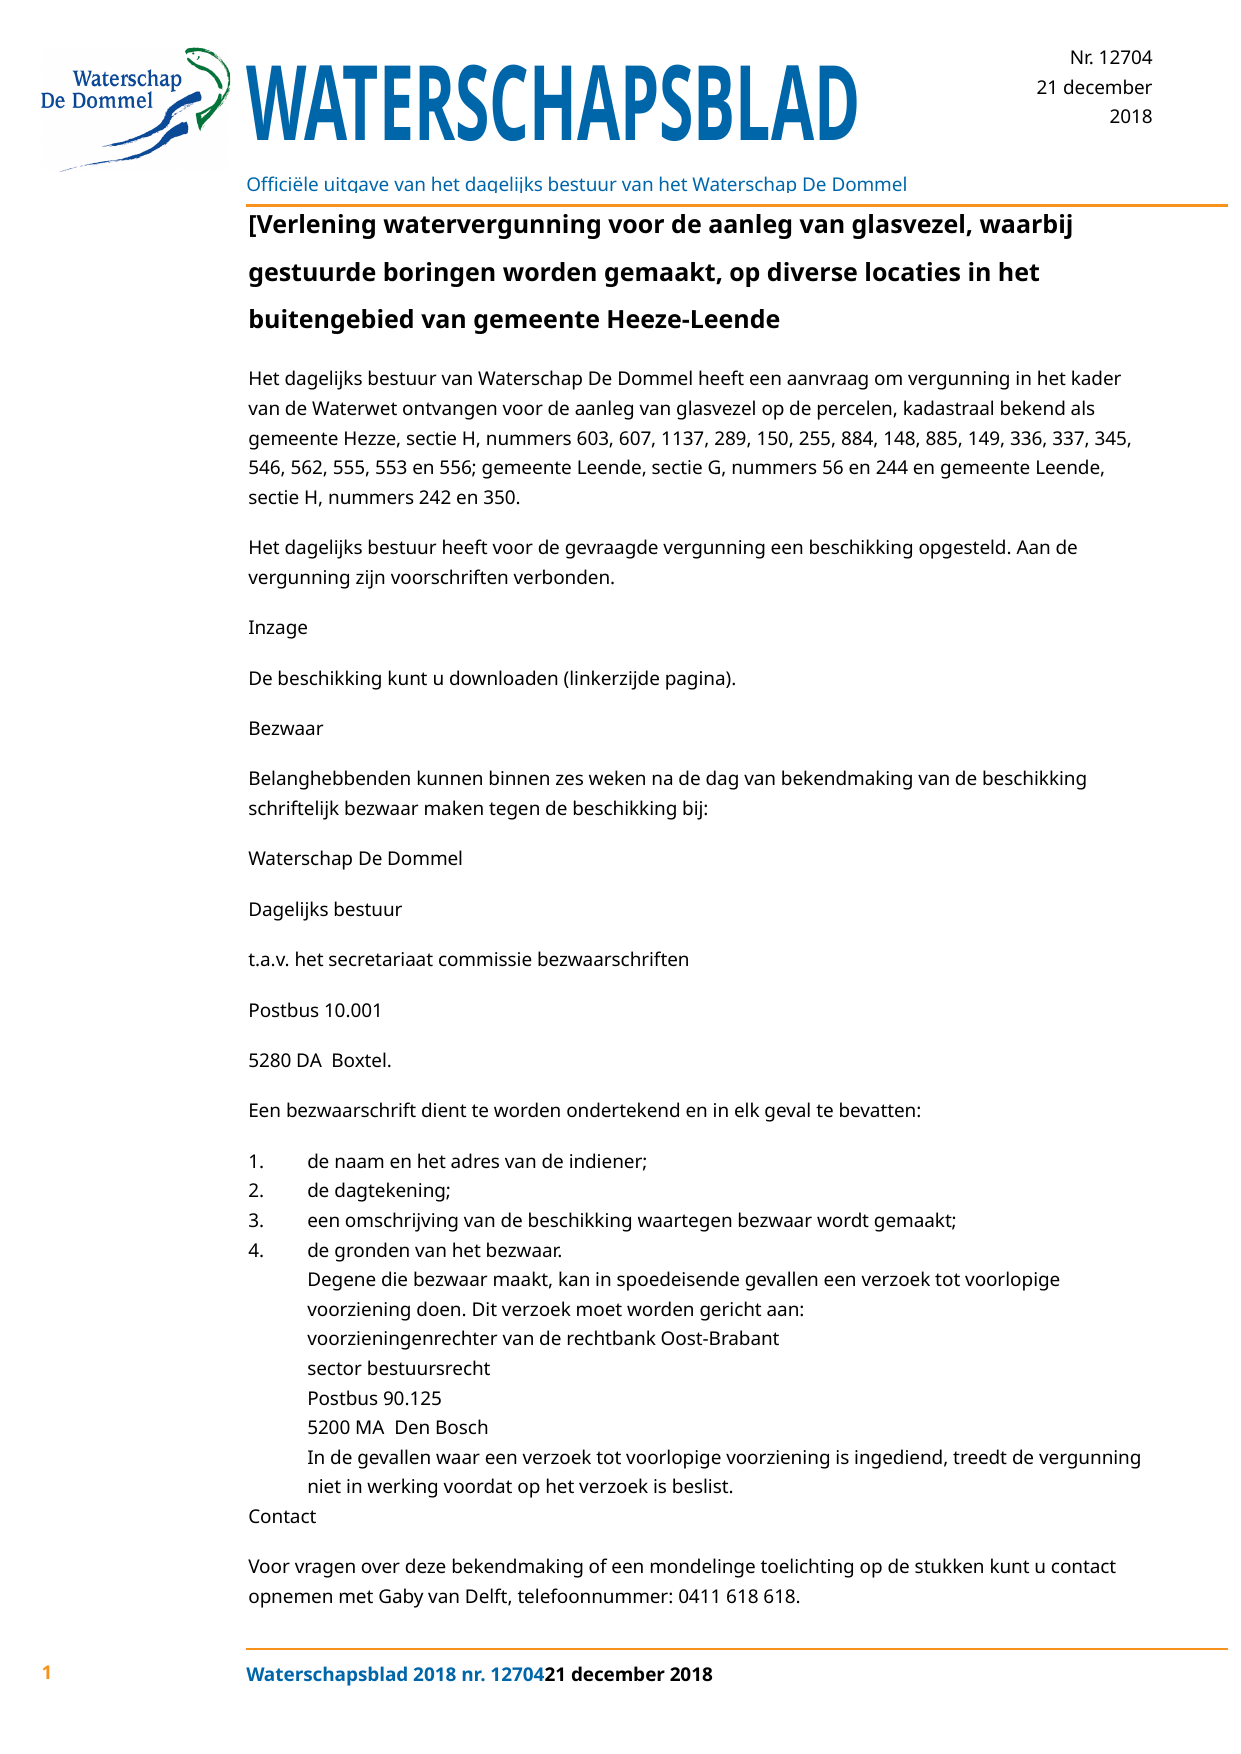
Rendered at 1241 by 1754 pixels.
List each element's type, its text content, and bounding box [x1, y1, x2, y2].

text Postbus 10.001 [248, 997, 1152, 1022]
text Dagelijks bestuur [248, 896, 1152, 922]
list de dagtekening; [248, 1178, 1152, 1203]
text Waterschap De Dommel [248, 846, 1152, 871]
picture [41, 47, 231, 172]
list voorzieningenrechter van de rechtbank Oost-Brabant [248, 1326, 1152, 1351]
text 5280 DA Boxtel. [248, 1047, 1152, 1073]
list 5200 MA Den Bosch [248, 1414, 1152, 1440]
text Het dagelijks bestuur heeft voor de gevraagde vergunning een beschikking opgesteld. Aan de vergunning zijn voorschriften verbonden. [248, 534, 1152, 589]
text Voor vragen over deze bekendmaking of een mondelinge toelichting op de stukken kunt u contact opnemen met Gaby van Delft, telefoonnummer: 0411 618 618. [248, 1553, 1152, 1609]
text Het dagelijks bestuur van Waterschap De Dommel heeft een aanvraag om vergunning in het kader van de Waterwet ontvangen voor de aanleg van glasvezel op de percelen, kadastraal bekend als gemeente Hezze, sectie H, nummers 603, 607, 1137, 289, 150, 255, 884, 148, 885, 149, 336, 337, 345, 546, 562, 555, 553 en 556; gemeente Leende, sectie G, nummers 56 en 244 en gemeente Leende, sectie H, nummers 242 en 350. [248, 366, 1152, 509]
list een omschrijving van de beschikking waartegen bezwaar wordt gemaakt; [248, 1207, 1152, 1233]
text De beschikking kunt u downloaden (linkerzijde pagina). [248, 665, 1152, 690]
list Degene die bezwaar maakt, kan in spoedeisende gevallen een verzoek tot voorlopige voorziening doen. Dit verzoek moet worden gericht aan: [248, 1266, 1152, 1322]
list sector bestuursrecht [248, 1355, 1152, 1381]
text Inzage [248, 614, 1152, 640]
text [Verlening watervergunning voor de aanleg van glasvezel, waarbij gestuurde boringen worden gemaakt, op diverse locaties in het buitengebied van gemeente Heeze-Leende [248, 207, 1152, 336]
list Postbus 90.125 [248, 1385, 1152, 1410]
text t.a.v. het secretariaat commissie bezwaarschriften [248, 946, 1152, 972]
text Een bezwaarschrift dient te worden ondertekend en in elk geval te bevatten: [248, 1098, 1152, 1123]
text Contact [248, 1503, 1152, 1529]
list de naam en het adres van de indiener; [248, 1148, 1152, 1174]
text Belanghebbenden kunnen binnen zes weken na de dag van bekendmaking van de beschikking schriftelijk bezwaar maken tegen de beschikking bij: [248, 766, 1152, 821]
list de gronden van het bezwaar. [248, 1237, 1152, 1262]
list In de gevallen waar een verzoek tot voorlopige voorziening is ingediend, treedt de vergunning niet in werking voordat op het verzoek is beslist. [248, 1444, 1152, 1499]
text Bezwaar [248, 715, 1152, 741]
